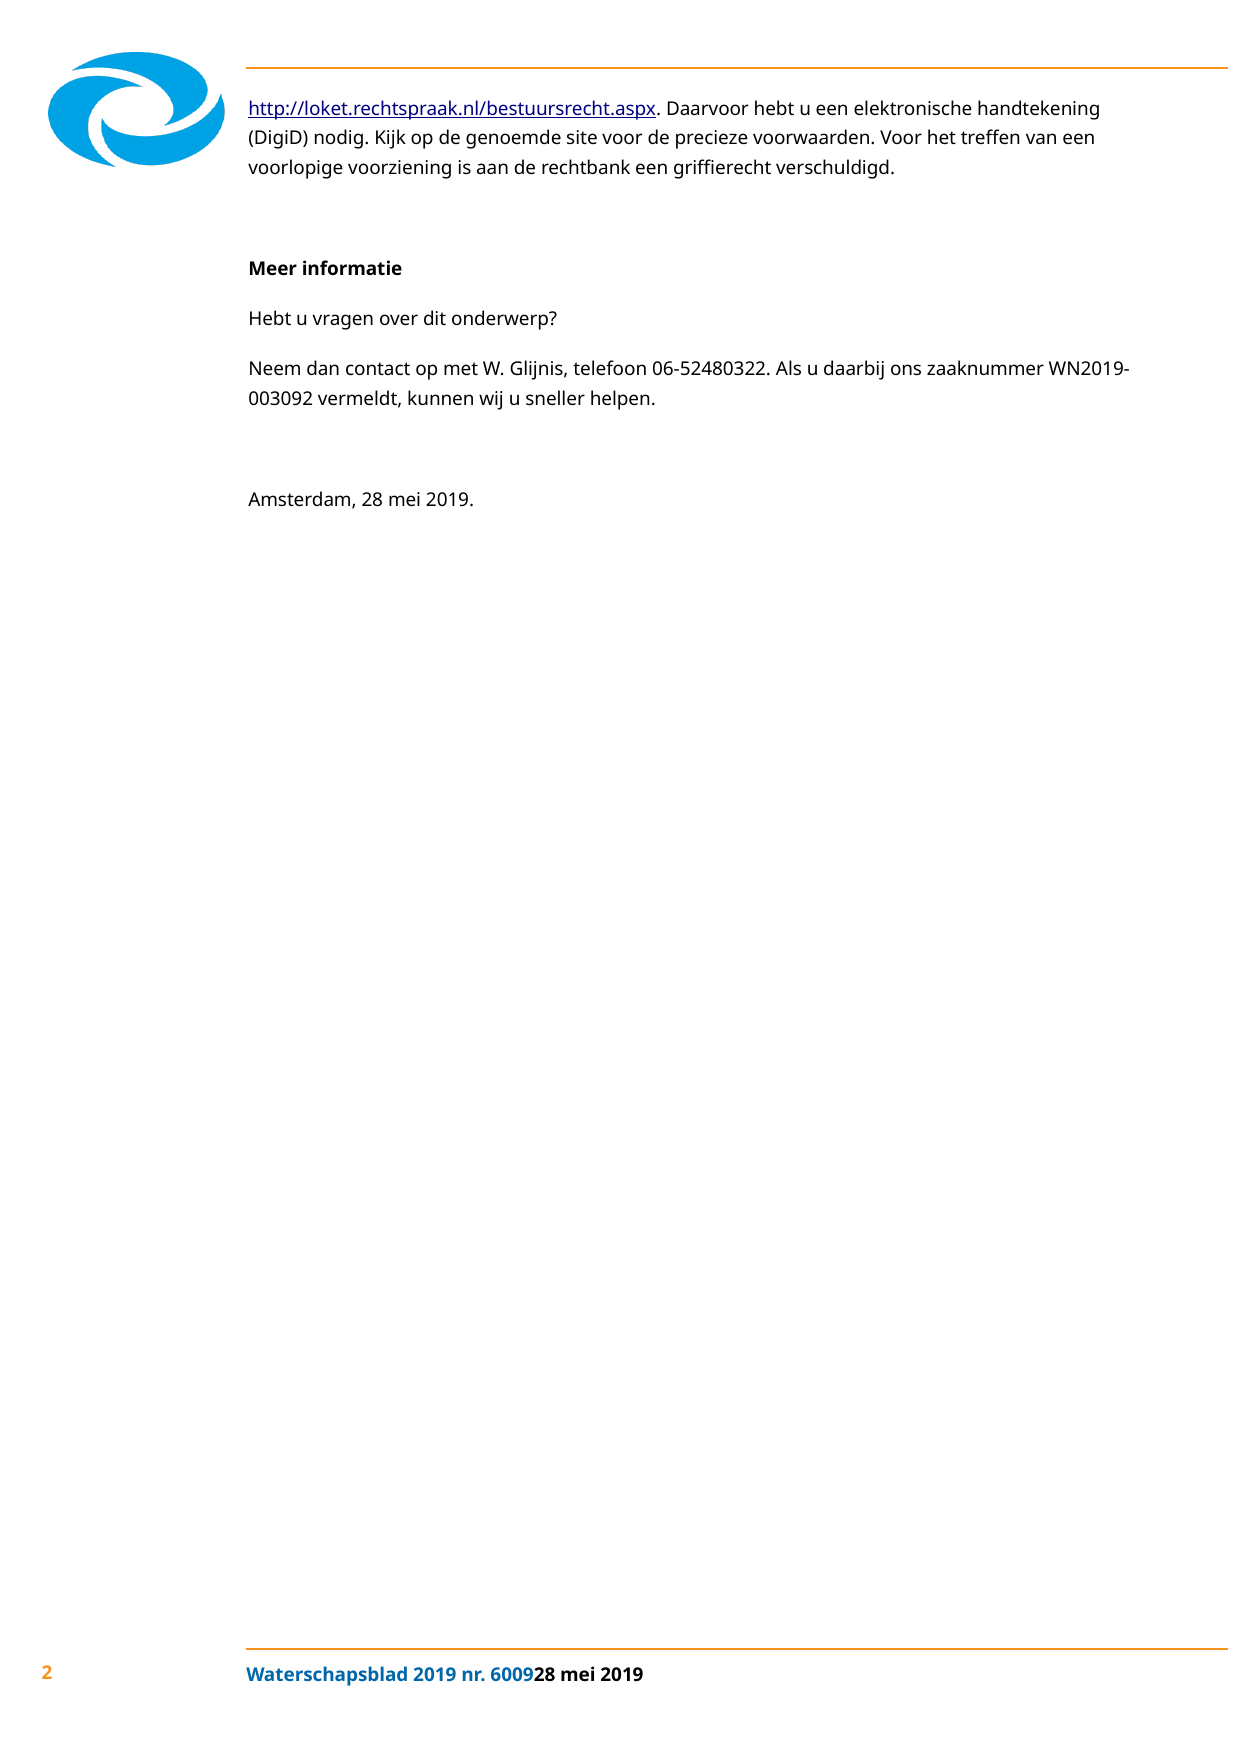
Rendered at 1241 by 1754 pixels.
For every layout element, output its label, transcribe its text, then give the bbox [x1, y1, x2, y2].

text Neem dan contact op met W. Glijnis, telefoon 06-52480322. Als u daarbij ons zaaknummer WN2019-003092 vermeldt, kunnen wij u sneller helpen. [248, 356, 1152, 411]
text http://loket.rechtspraak.nl/bestuursrecht.aspx. Daarvoor hebt u een elektronische handtekening (DigiD) nodig. Kijk op de genoemde site voor de precieze voorwaarden. Voor het treffen van een voorlopige voorziening is aan de rechtbank een griffierecht verschuldigd. [248, 95, 1152, 180]
text Hebt u vragen over dit onderwerp? [248, 305, 1152, 331]
text Meer informatie [248, 255, 1152, 281]
text Amsterdam, 28 mei 2019. [248, 486, 1152, 512]
picture [41, 47, 231, 172]
